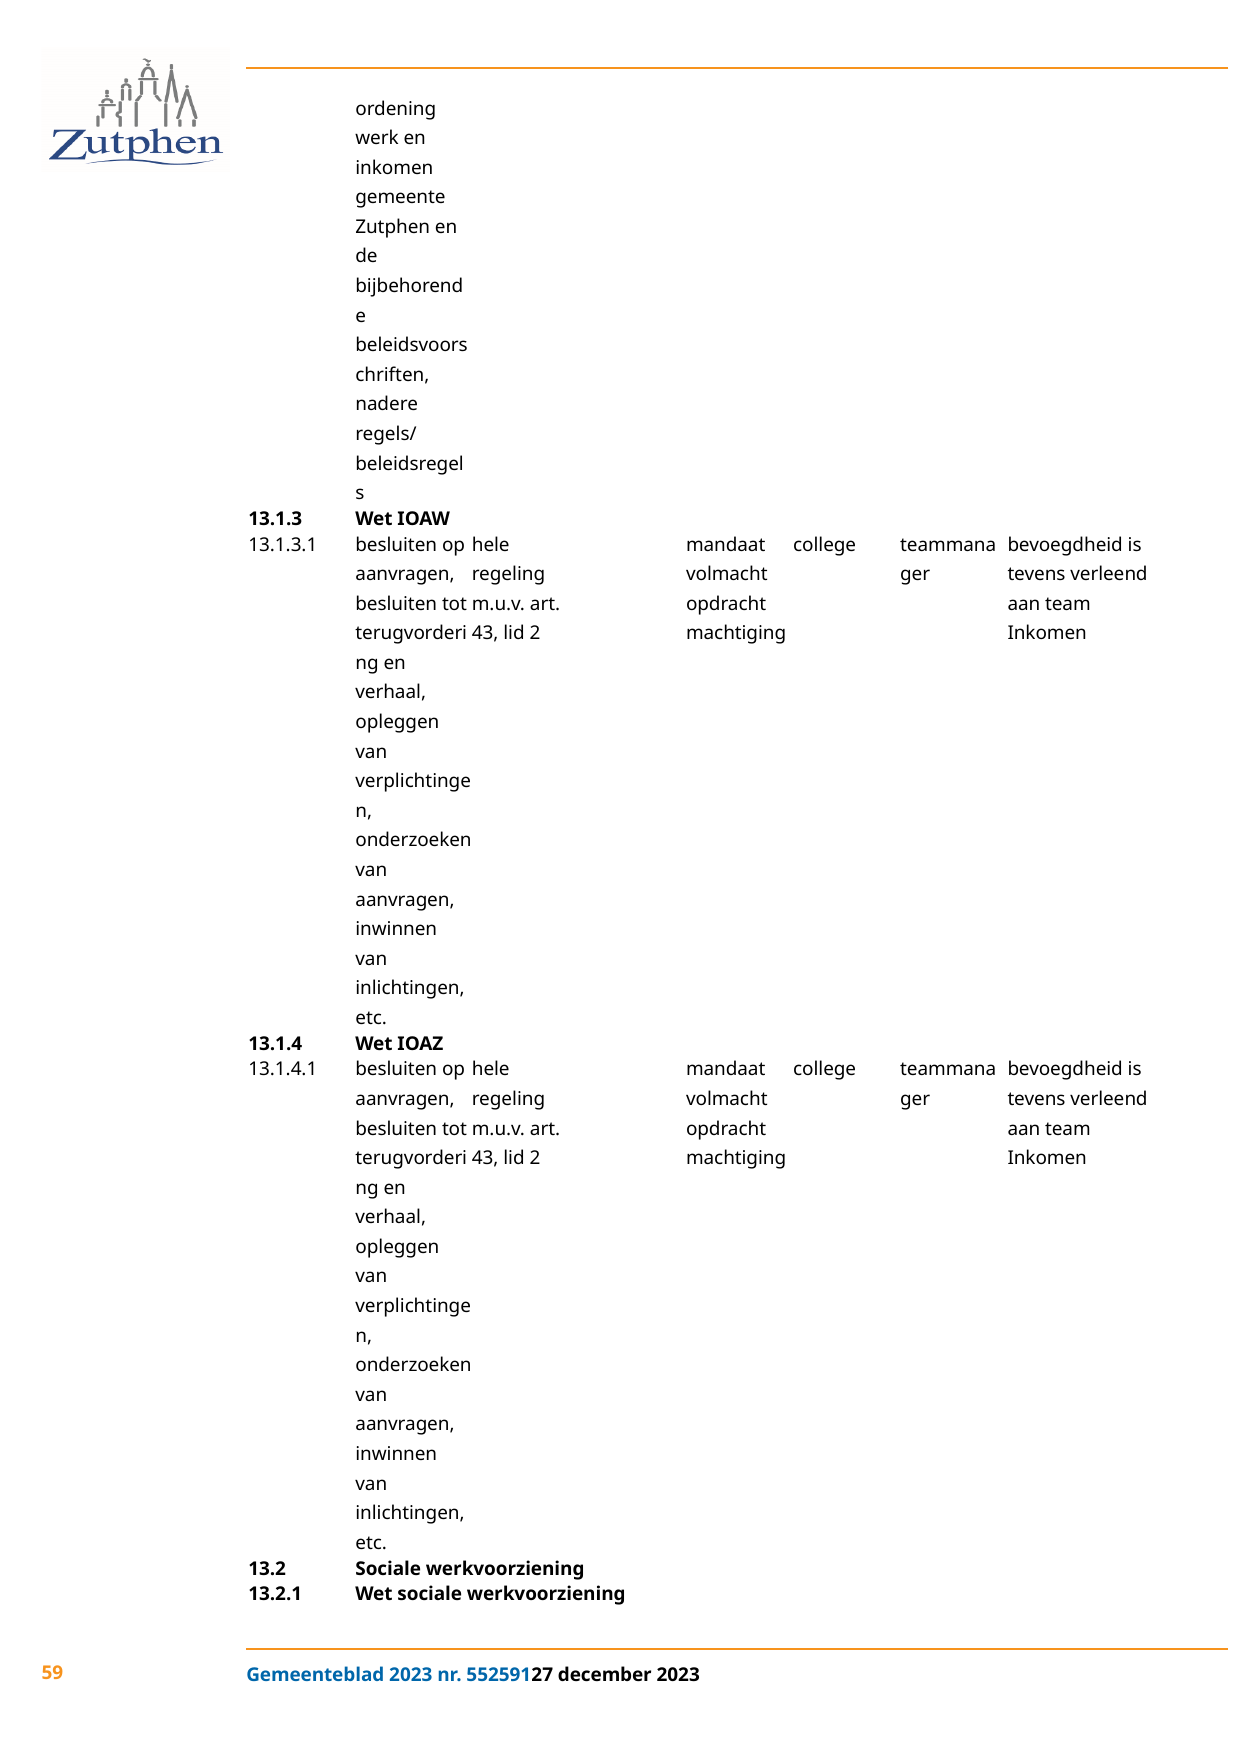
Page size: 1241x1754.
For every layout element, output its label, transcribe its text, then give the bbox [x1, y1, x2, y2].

table_cell Sociale werkvoorziening [355, 1555, 1152, 1580]
table_cell [900, 95, 1007, 505]
table_cell 13.2.1 [248, 1580, 355, 1606]
table_cell [686, 95, 793, 505]
table_cell [248, 95, 355, 505]
table_cell besluiten op aanvragen, besluiten tot terugvordering en verhaal, opleggen van verplichtingen, onderzoeken van aanvragen, inwinnen van inlichtingen, etc. [355, 1056, 472, 1555]
table_cell Wet IOAZ [355, 1030, 1152, 1056]
table_cell [579, 95, 686, 505]
table_cell [579, 1056, 686, 1555]
table_cell besluiten op aanvragen, besluiten tot terugvordering en verhaal, opleggen van verplichtingen, onderzoeken van aanvragen, inwinnen van inlichtingen, etc. [355, 531, 472, 1030]
table_cell 13.2 [248, 1555, 355, 1580]
table_cell college [793, 1056, 900, 1555]
table_cell 13.1.4 [248, 1030, 355, 1056]
table_cell [579, 531, 686, 1030]
table_cell teammanager [900, 531, 1007, 1030]
table_cell [472, 95, 579, 505]
table_cell hele regeling m.u.v. art. 43, lid 2 [472, 531, 579, 1030]
table_cell bevoegdheid is tevens verleend aan team Inkomen [1007, 1056, 1152, 1555]
table_cell college [793, 531, 900, 1030]
table_cell bevoegdheid is tevens verleend aan team Inkomen [1007, 531, 1152, 1030]
table_cell 13.1.3.1 [248, 531, 355, 1030]
picture [41, 47, 231, 172]
table_cell mandaat volmacht opdracht machtiging [686, 531, 793, 1030]
table_cell 13.1.4.1 [248, 1056, 355, 1555]
table_cell Wet IOAW [355, 505, 1152, 531]
table_cell teammanager [900, 1056, 1007, 1555]
table_cell [1007, 95, 1152, 505]
table_cell [793, 95, 900, 505]
table_cell mandaat volmacht opdracht machtiging [686, 1056, 793, 1555]
table_cell 13.1.3 [248, 505, 355, 531]
table_cell Wet sociale werkvoorziening [355, 1580, 1152, 1606]
table_cell hele regeling m.u.v. art. 43, lid 2 [472, 1056, 579, 1555]
table_cell ordening werk en inkomen gemeente Zutphen en de bijbehorende beleidsvoorschriften, nadere regels/ beleidsregels [355, 95, 472, 505]
